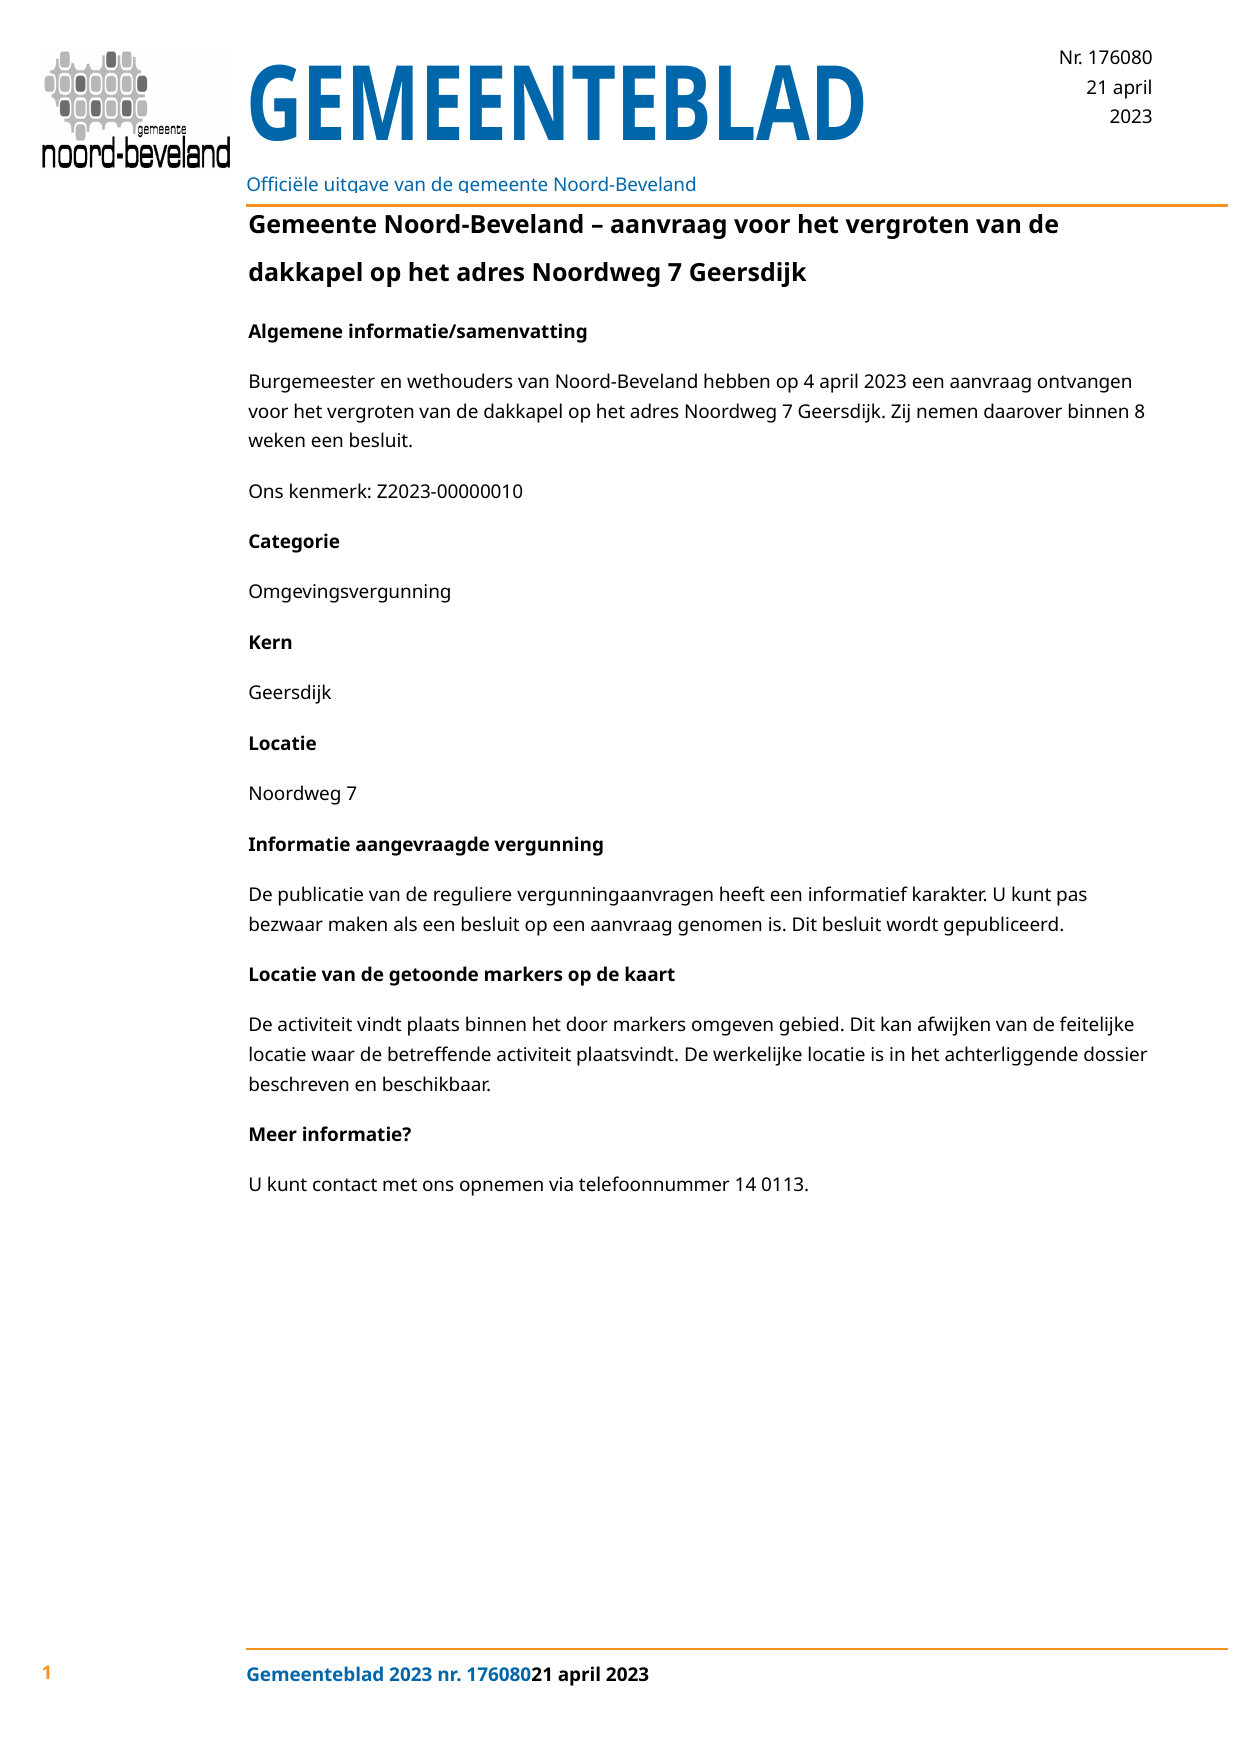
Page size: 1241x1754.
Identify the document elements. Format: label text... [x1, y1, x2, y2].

text U kunt contact met ons opnemen via telefoonnummer 14 0113. [248, 1172, 1152, 1197]
text De activiteit vindt plaats binnen het door markers omgeven gebied. Dit kan afwijken van de feitelijke locatie waar de betreffende activiteit plaatsvindt. De werkelijke locatie is in het achterliggende dossier beschreven en beschikbaar. [248, 1012, 1152, 1097]
text Kern [248, 629, 1152, 655]
text Geersdijk [248, 679, 1152, 705]
text Locatie [248, 730, 1152, 756]
picture [41, 47, 231, 172]
text Informatie aangevraagde vergunning [248, 831, 1152, 857]
text Noordweg 7 [248, 780, 1152, 806]
text Gemeente Noord-Beveland – aanvraag voor het vergroten van de dakkapel op het adres Noordweg 7 Geersdijk [248, 207, 1152, 288]
text Omgevingsvergunning [248, 579, 1152, 604]
text Ons kenmerk: Z2023-00000010 [248, 478, 1152, 504]
text Categorie [248, 528, 1152, 554]
text Algemene informatie/samenvatting [248, 318, 1152, 344]
text De publicatie van de reguliere vergunningaanvragen heeft een informatief karakter. U kunt pas bezwaar maken als een besluit op een aanvraag genomen is. Dit besluit wordt gepubliceerd. [248, 881, 1152, 937]
text Locatie van de getoonde markers op de kaart [248, 961, 1152, 987]
text Burgemeester en wethouders van Noord-Beveland hebben op 4 april 2023 een aanvraag ontvangen voor het vergroten van de dakkapel op het adres Noordweg 7 Geersdijk. Zij nemen daarover binnen 8 weken een besluit. [248, 368, 1152, 453]
text Meer informatie? [248, 1121, 1152, 1147]
